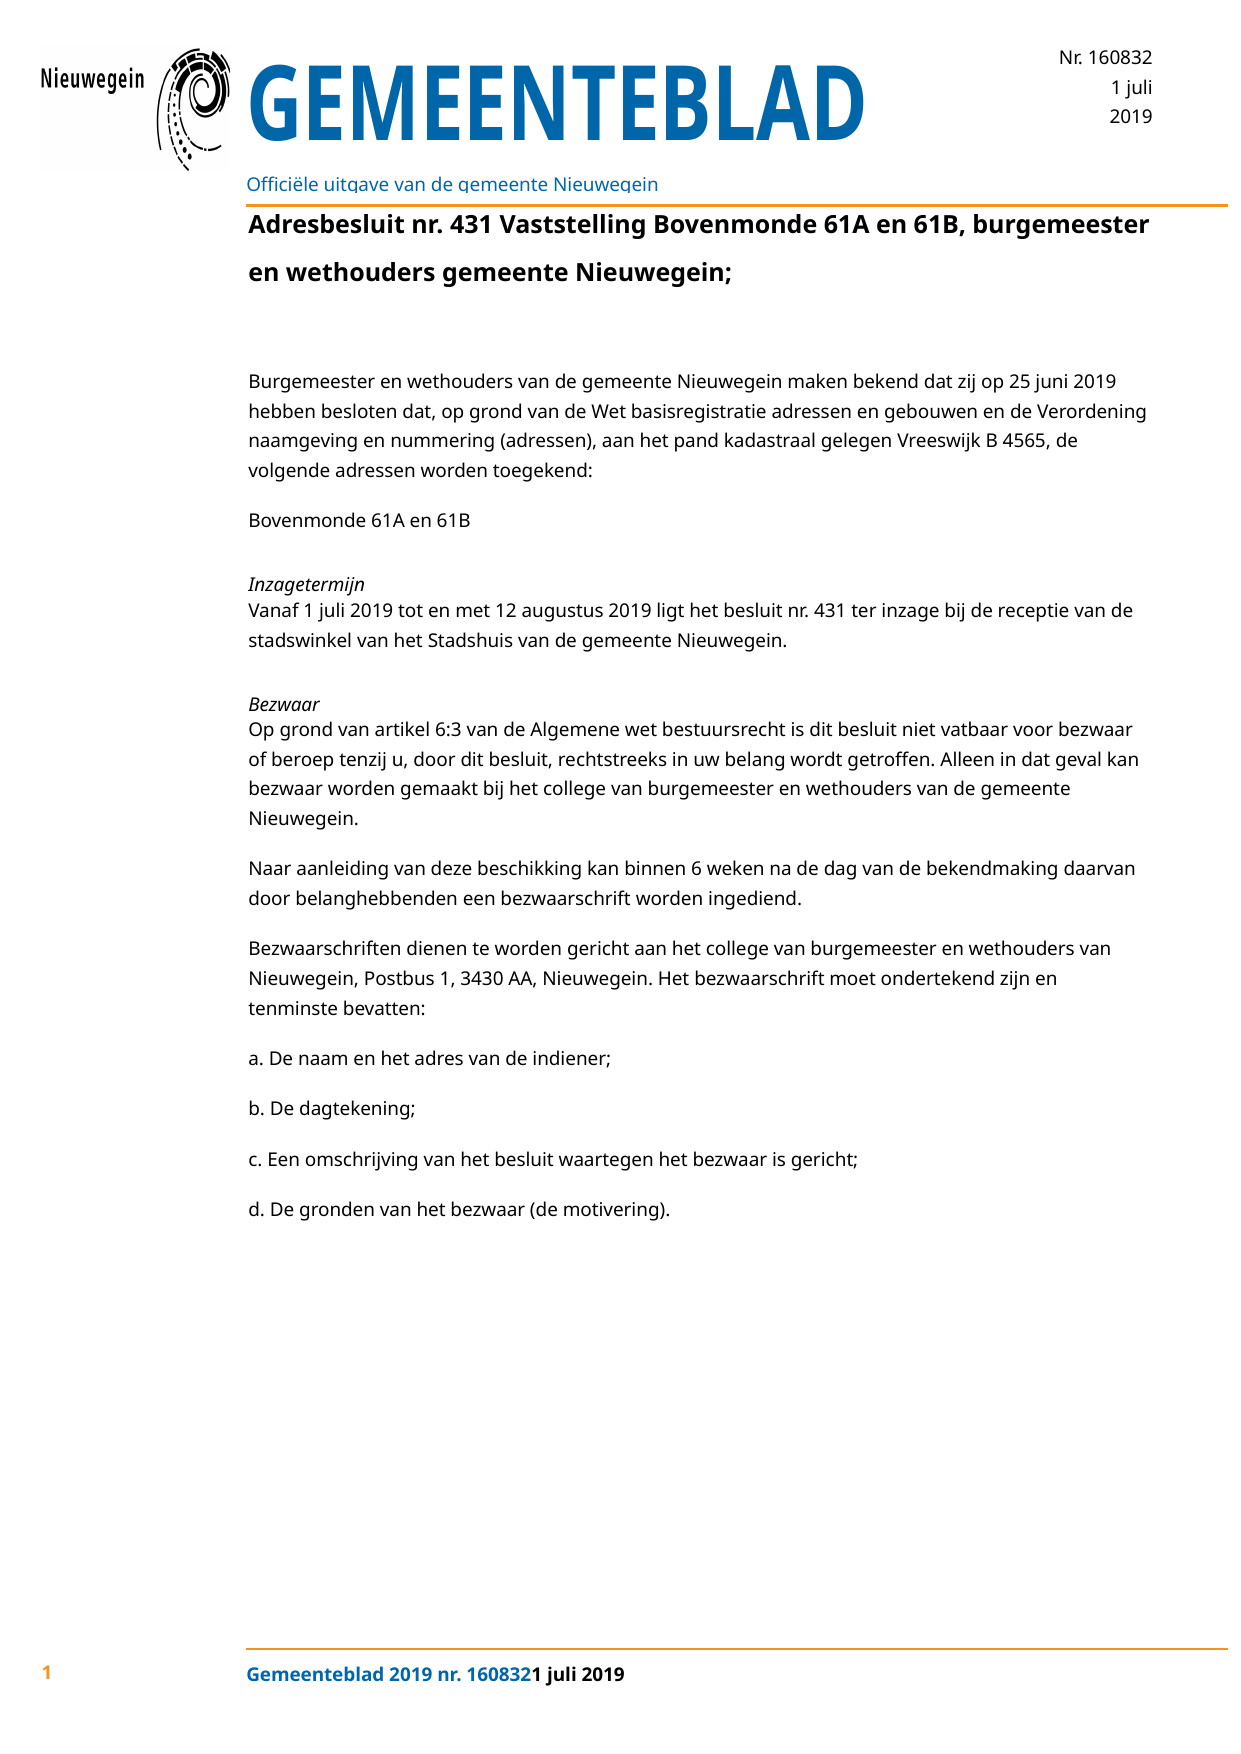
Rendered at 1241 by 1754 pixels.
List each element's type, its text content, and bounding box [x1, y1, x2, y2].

text Op grond van artikel 6:3 van de Algemene wet bestuursrecht is dit besluit niet vatbaar voor bezwaar of beroep tenzij u, door dit besluit, rechtstreeks in uw belang wordt getroffen. Alleen in dat geval kan bezwaar worden gemaakt bij het college van burgemeester en wethouders van de gemeente Nieuwegein. [248, 716, 1152, 831]
text Vanaf 1 juli 2019 tot en met 12 augustus 2019 ligt het besluit nr. 431 ter inzage bij de receptie van de stadswinkel van het Stadshuis van de gemeente Nieuwegein. [248, 597, 1152, 652]
text a. De naam en het adres van de indiener; [248, 1045, 1152, 1071]
text Bovenmonde 61A en 61B [248, 507, 1152, 533]
text Inzagetermijn [248, 571, 1152, 597]
text Bezwaar [248, 691, 1152, 716]
text Naar aanleiding van deze beschikking kan binnen 6 weken na de dag van de bekendmaking daarvan door belanghebbenden een bezwaarschrift worden ingediend. [248, 856, 1152, 911]
text c. Een omschrijving van het besluit waartegen het bezwaar is gericht; [248, 1146, 1152, 1172]
text Bezwaarschriften dienen te worden gericht aan het college van burgemeester en wethouders van Nieuwegein, Postbus 1, 3430 AA, Nieuwegein. Het bezwaarschrift moet ondertekend zijn en tenminste bevatten: [248, 936, 1152, 1021]
picture [41, 47, 231, 172]
text Adresbesluit nr. 431 Vaststelling Bovenmonde 61A en 61B, burgemeester en wethouders gemeente Nieuwegein; [248, 207, 1152, 288]
text Burgemeester en wethouders van de gemeente Nieuwegein maken bekend dat zij op 25 juni 2019 hebben besloten dat, op grond van de Wet basisregistratie adressen en gebouwen en de Verordening naamgeving en nummering (adressen), aan het pand kadastraal gelegen Vreeswijk B 4565, de volgende adressen worden toegekend: [248, 368, 1152, 483]
text b. De dagtekening; [248, 1096, 1152, 1121]
text d. De gronden van het bezwaar (de motivering). [248, 1196, 1152, 1222]
